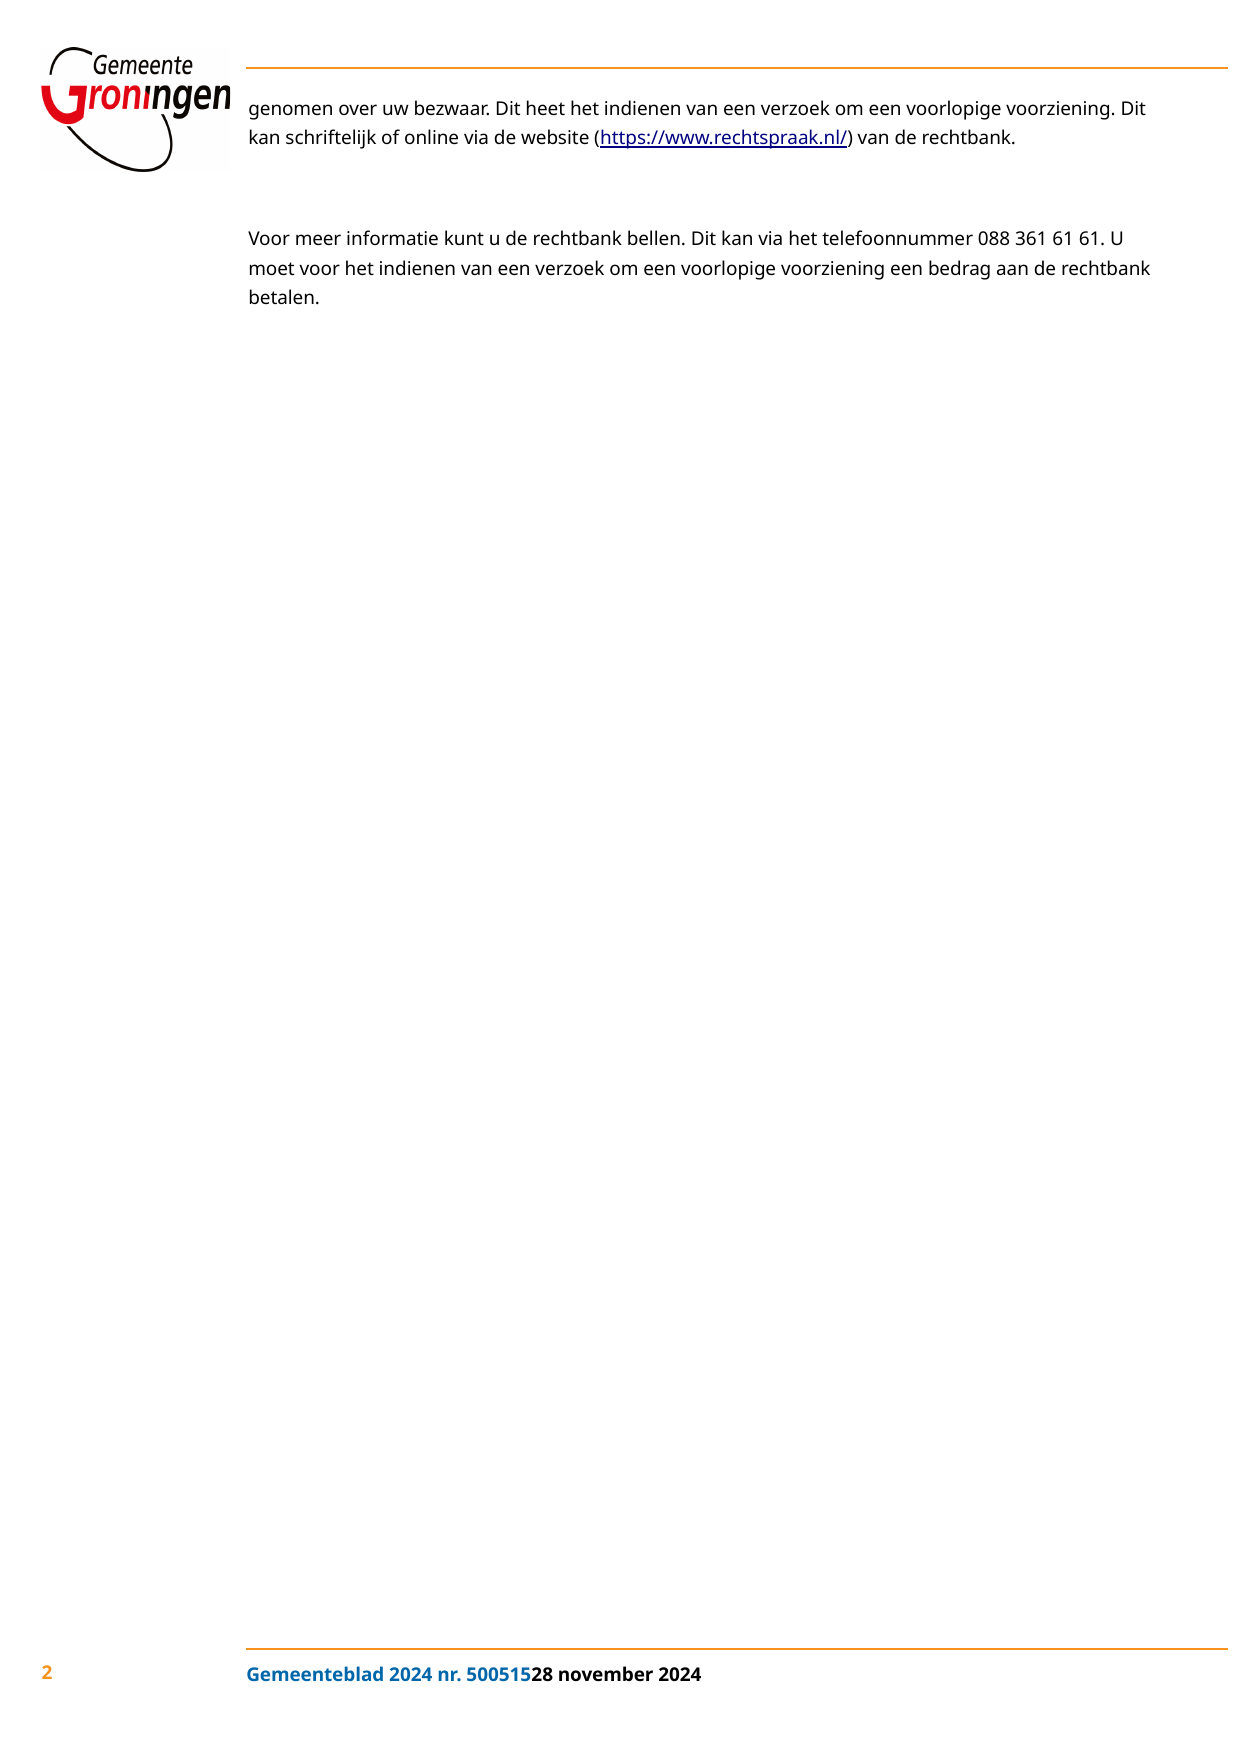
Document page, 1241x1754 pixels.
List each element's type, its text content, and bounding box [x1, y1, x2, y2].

picture [41, 47, 231, 172]
text genomen over uw bezwaar. Dit heet het indienen van een verzoek om een voorlopige voorziening. Dit kan schriftelijk of online via de website (https://www.rechtspraak.nl/) van de rechtbank. [248, 95, 1152, 150]
text Voor meer informatie kunt u de rechtbank bellen. Dit kan via het telefoonnummer 088 361 61 61. U moet voor het indienen van een verzoek om een voorlopige voorziening een bedrag aan de rechtbank betalen. [248, 225, 1152, 310]
